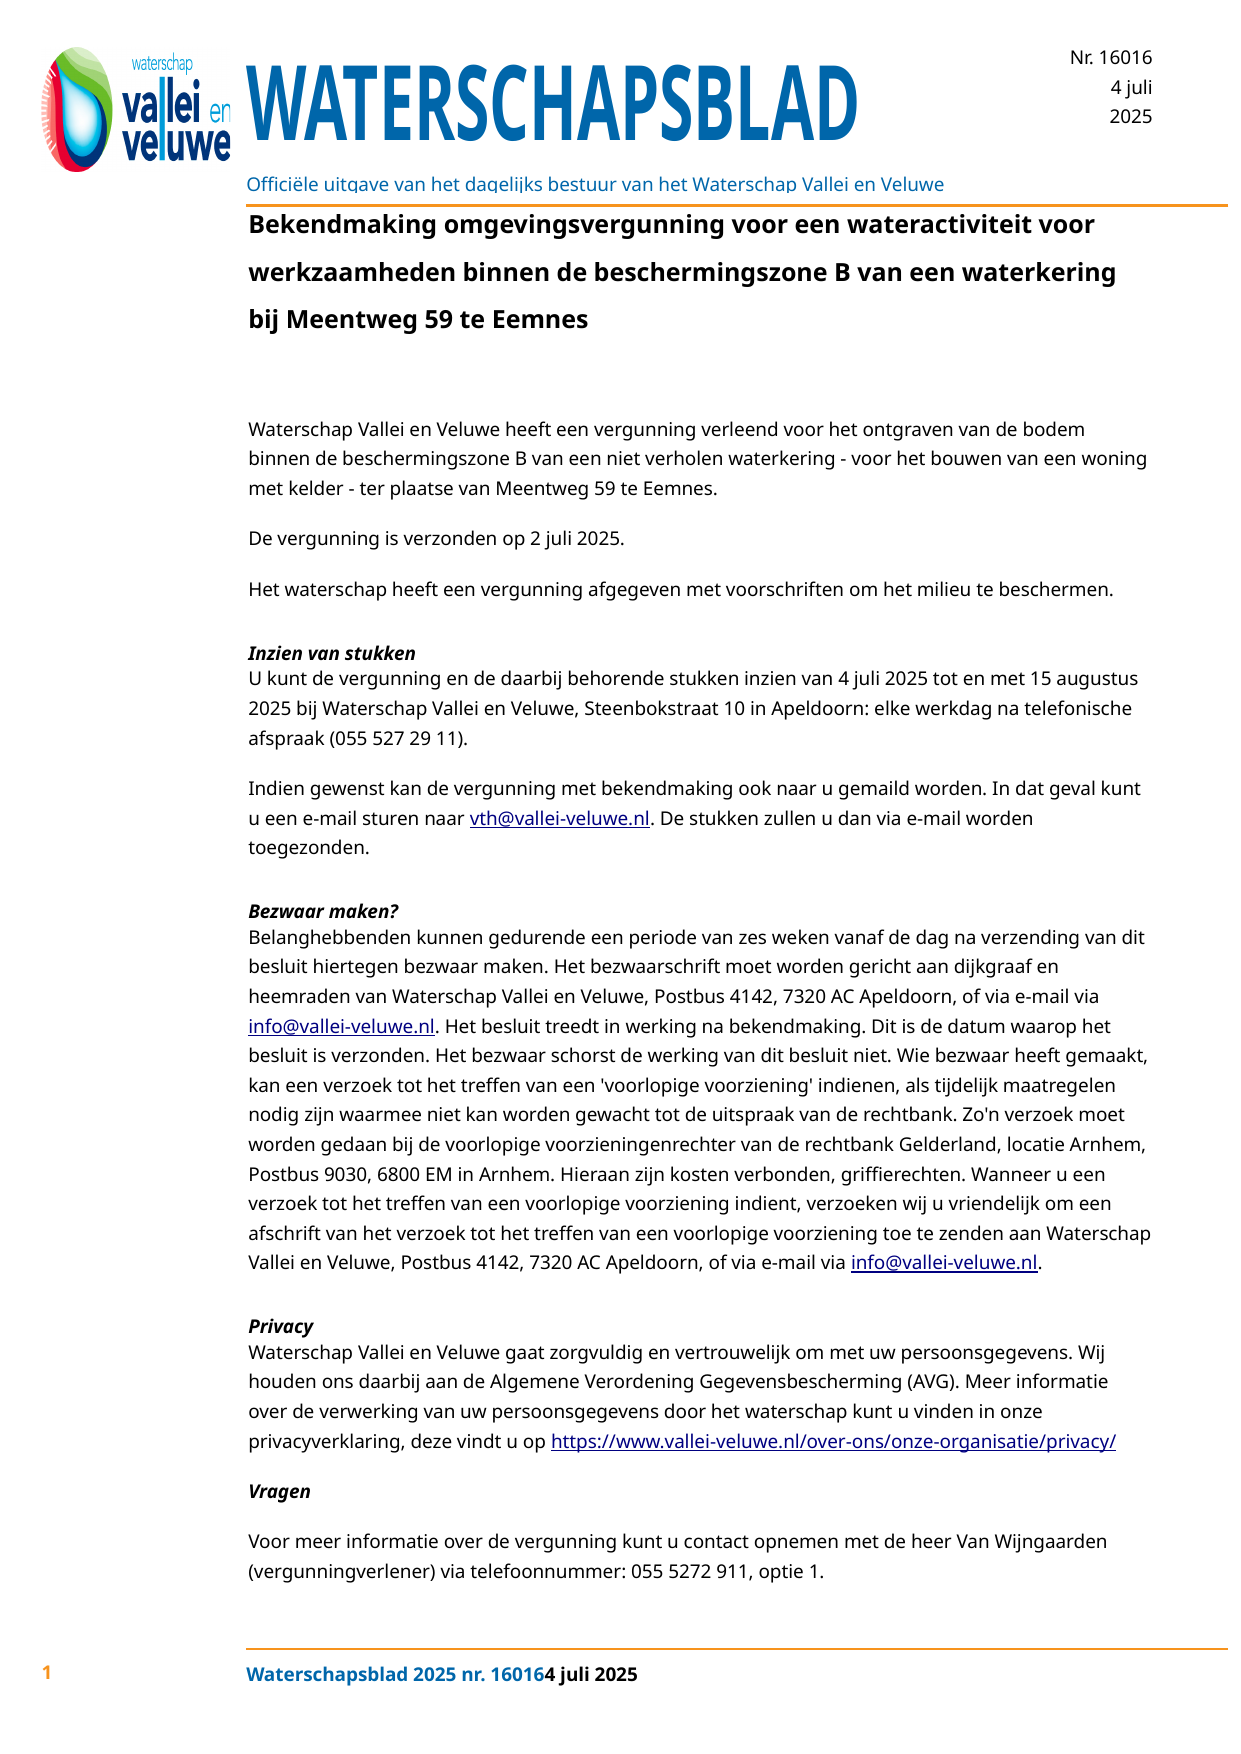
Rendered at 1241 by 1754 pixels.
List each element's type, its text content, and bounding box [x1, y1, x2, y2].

text Voor meer informatie over de vergunning kunt u contact opnemen met de heer Van Wijngaarden (vergunningverlener) via telefoonnummer: 055 5272 911, optie 1. [248, 1529, 1152, 1584]
text De vergunning is verzonden op 2 juli 2025. [248, 526, 1152, 551]
text Waterschap Vallei en Veluwe heeft een vergunning verleend voor het ontgraven van de bodem binnen de beschermingszone B van een niet verholen waterkering - voor het bouwen van een woning met kelder - ter plaatse van Meentweg 59 te Eemnes. [248, 416, 1152, 501]
text Indien gewenst kan de vergunning met bekendmaking ook naar u gemaild worden. In dat geval kunt u een e-mail sturen naar vth@vallei-veluwe.nl. De stukken zullen u dan via e-mail worden toegezonden. [248, 775, 1152, 860]
text Belanghebbenden kunnen gedurende een periode van zes weken vanaf de dag na verzending van dit besluit hiertegen bezwaar maken. Het bezwaarschrift moet worden gericht aan dijkgraaf en heemraden van Waterschap Vallei en Veluwe, Postbus 4142, 7320 AC Apeldoorn, of via e-mail via info@vallei-veluwe.nl. Het besluit treedt in werking na bekendmaking. Dit is de datum waarop het besluit is verzonden. Het bezwaar schorst de werking van dit besluit niet. Wie bezwaar heeft gemaakt, kan een verzoek tot het treffen van een 'voorlopige voorziening' indienen, als tijdelijk maatregelen nodig zijn waarmee niet kan worden gewacht tot de uitspraak van de rechtbank. Zo'n verzoek moet worden gedaan bij de voorlopige voorzieningenrechter van de rechtbank Gelderland, locatie Arnhem, Postbus 9030, 6800 EM in Arnhem. Hieraan zijn kosten verbonden, griffierechten. Wanneer u een verzoek tot het treffen van een voorlopige voorziening indient, verzoeken wij u vriendelijk om een afschrift van het verzoek tot het treffen van een voorlopige voorziening toe te zenden aan Waterschap Vallei en Veluwe, Postbus 4142, 7320 AC Apeldoorn, of via e-mail via info@vallei-veluwe.nl. [248, 924, 1152, 1275]
text Vragen [248, 1478, 1152, 1504]
text Privacy [248, 1313, 1152, 1339]
text Het waterschap heeft een vergunning afgegeven met voorschriften om het milieu te beschermen. [248, 576, 1152, 602]
text Waterschap Vallei en Veluwe gaat zorgvuldig en vertrouwelijk om met uw persoonsgegevens. Wij houden ons daarbij aan de Algemene Verordening Gegevensbescherming (AVG). Meer informatie over de verwerking van uw persoonsgegevens door het waterschap kunt u vinden in onze privacyverklaring, deze vindt u op https://www.vallei-veluwe.nl/over-ons/onze-organisatie/privacy/ [248, 1339, 1152, 1454]
text Inzien van stukken [248, 640, 1152, 666]
text U kunt de vergunning en de daarbij behorende stukken inzien van 4 juli 2025 tot en met 15 augustus 2025 bij Waterschap Vallei en Veluwe, Steenbokstraat 10 in Apeldoorn: elke werkdag na telefonische afspraak (055 527 29 11). [248, 666, 1152, 751]
picture [41, 47, 231, 172]
text Bezwaar maken? [248, 898, 1152, 924]
text Bekendmaking omgevingsvergunning voor een wateractiviteit voor werkzaamheden binnen de beschermingszone B van een waterkering bij Meentweg 59 te Eemnes [248, 207, 1152, 336]
